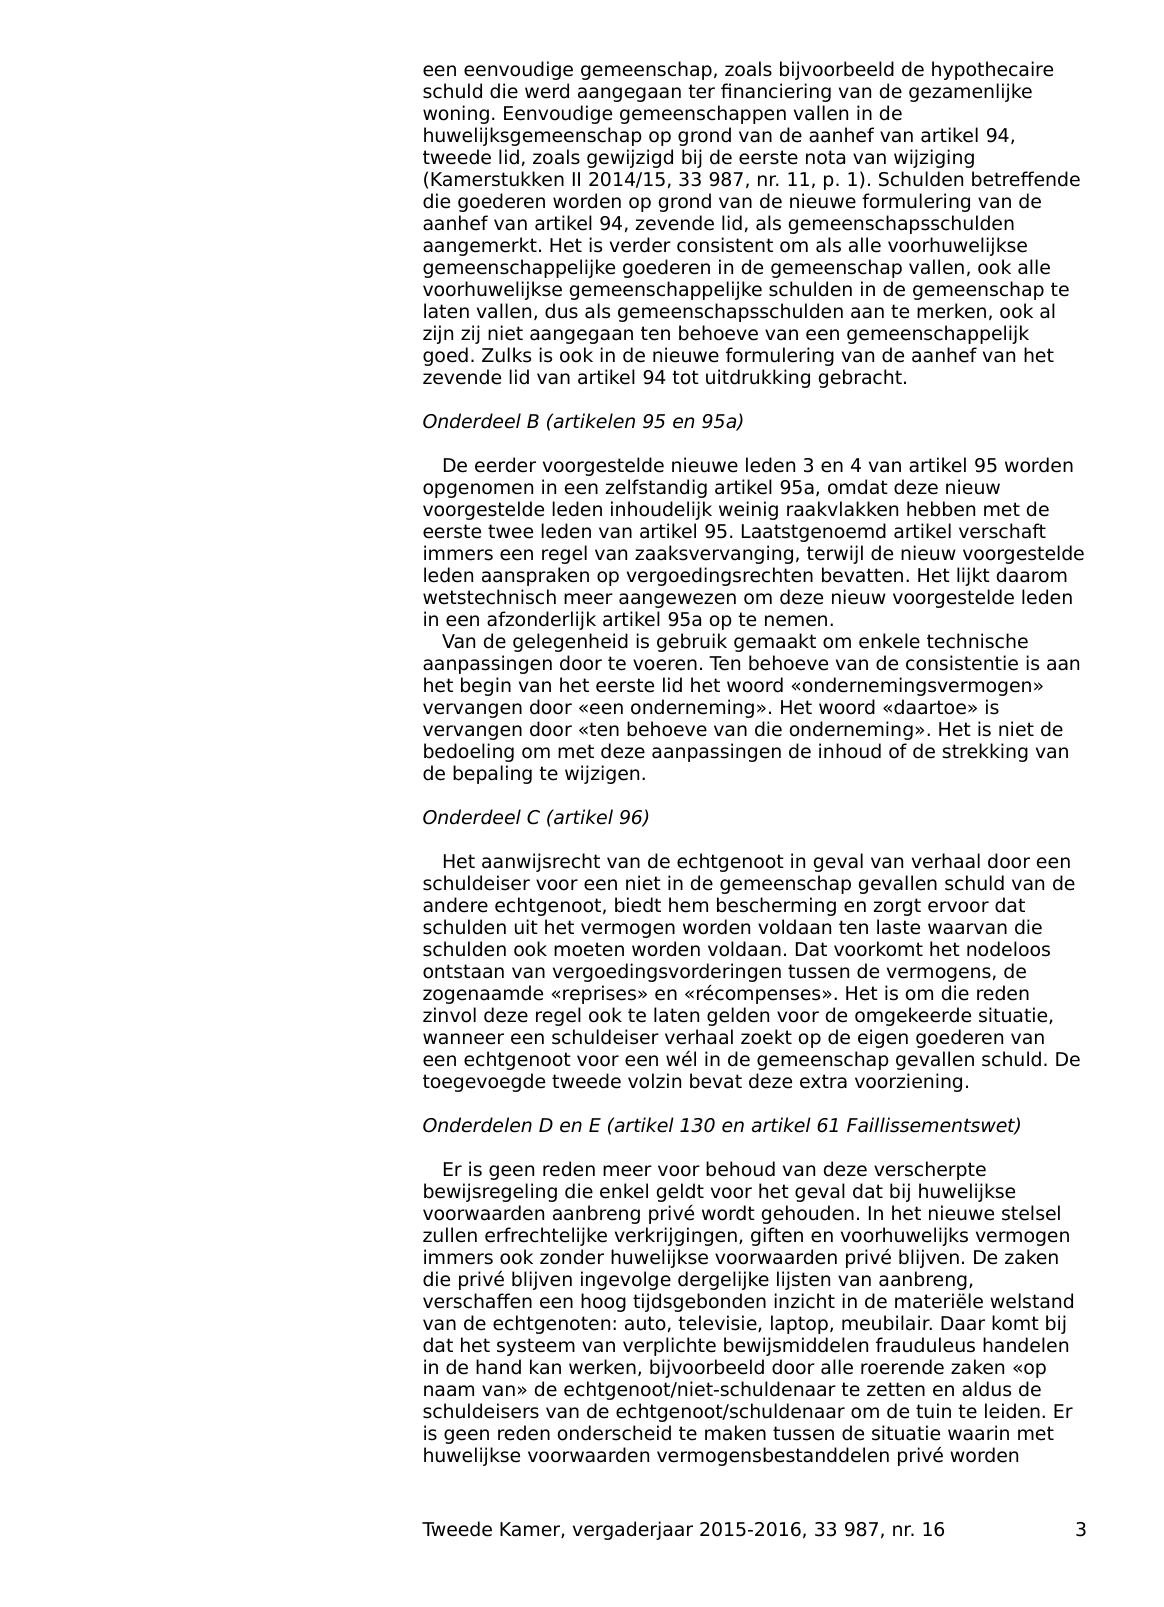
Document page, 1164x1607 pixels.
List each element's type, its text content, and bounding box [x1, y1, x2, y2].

text een eenvoudige gemeenschap, zoals bijvoorbeeld de hypothecaire schuld die werd aangegaan ter financiering van de gezamenlijke woning. Eenvoudige gemeenschappen vallen in de huwelijksgemeenschap op grond van de aanhef van artikel 94, tweede lid, zoals gewijzigd bij de eerste nota van wijziging (Kamerstukken II 2014/15, 33 987, nr. 11, p. 1). Schulden betreffende die goederen worden op grond van de nieuwe formulering van de aanhef van artikel 94, zevende lid, als gemeenschapsschulden aangemerkt. Het is verder consistent om als alle voorhuwelijkse gemeenschappelijke goederen in de gemeenschap vallen, ook alle voorhuwelijkse gemeenschappelijke schulden in de gemeenschap te laten vallen, dus als gemeenschapsschulden aan te merken, ook al zijn zij niet aangegaan ten behoeve van een gemeenschappelijk goed. Zulks is ook in de nieuwe formulering van de aanhef van het zevende lid van artikel 94 tot uitdrukking gebracht. [422, 59, 1087, 389]
text Er is geen reden meer voor behoud van deze verscherpte bewijsregeling die enkel geldt voor het geval dat bij huwelijkse voorwaarden aanbreng privé wordt gehouden. In het nieuwe stelsel zullen erfrechtelijke verkrijgingen, giften en voorhuwelijks vermogen immers ook zonder huwelijkse voorwaarden privé blijven. De zaken die privé blijven ingevolge dergelijke lijsten van aanbreng, verschaffen een hoog tijdsgebonden inzicht in de materiële welstand van de echtgenoten: auto, televisie, laptop, meubilair. Daar komt bij dat het systeem van verplichte bewijsmiddelen frauduleus handelen in de hand kan werken, bijvoorbeeld door alle roerende zaken «op naam van» de echtgenoot/niet-schuldenaar te zetten en aldus de schuldeisers van de echtgenoot/schuldenaar om de tuin te leiden. Er is geen reden onderscheid te maken tussen de situatie waarin met huwelijkse voorwaarden vermogensbestanddelen privé worden [422, 1159, 1087, 1467]
text Van de gelegenheid is gebruik gemaakt om enkele technische aanpassingen door te voeren. Ten behoeve van de consistentie is aan het begin van het eerste lid het woord «ondernemingsvermogen» vervangen door «een onderneming». Het woord «daartoe» is vervangen door «ten behoeve van die onderneming». Het is niet de bedoeling om met deze aanpassingen de inhoud of de strekking van de bepaling te wijzigen. [422, 631, 1087, 785]
text Het aanwijsrecht van de echtgenoot in geval van verhaal door een schuldeiser voor een niet in de gemeenschap gevallen schuld van de andere echtgenoot, biedt hem bescherming en zorgt ervoor dat schulden uit het vermogen worden voldaan ten laste waarvan die schulden ook moeten worden voldaan. Dat voorkomt het nodeloos ontstaan van vergoedingsvorderingen tussen de vermogens, de zogenaamde «reprises» en «récompenses». Het is om die reden zinvol deze regel ook te laten gelden voor de omgekeerde situatie, wanneer een schuldeiser verhaal zoekt op de eigen goederen van een echtgenoot voor een wél in de gemeenschap gevallen schuld. De toegevoegde tweede volzin bevat deze extra voorziening. [422, 851, 1087, 1093]
subtitle Onderdeel C (artikel 96) [422, 807, 1087, 829]
subtitle Onderdeel B (artikelen 95 en 95a) [422, 411, 1087, 433]
subtitle Onderdelen D en E (artikel 130 en artikel 61 Faillissementswet) [422, 1115, 1087, 1137]
text De eerder voorgestelde nieuwe leden 3 en 4 van artikel 95 worden opgenomen in een zelfstandig artikel 95a, omdat deze nieuw voorgestelde leden inhoudelijk weinig raakvlakken hebben met de eerste twee leden van artikel 95. Laatstgenoemd artikel verschaft immers een regel van zaaksvervanging, terwijl de nieuw voorgestelde leden aanspraken op vergoedingsrechten bevatten. Het lijkt daarom wetstechnisch meer aangewezen om deze nieuw voorgestelde leden in een afzonderlijk artikel 95a op te nemen. [422, 455, 1087, 631]
